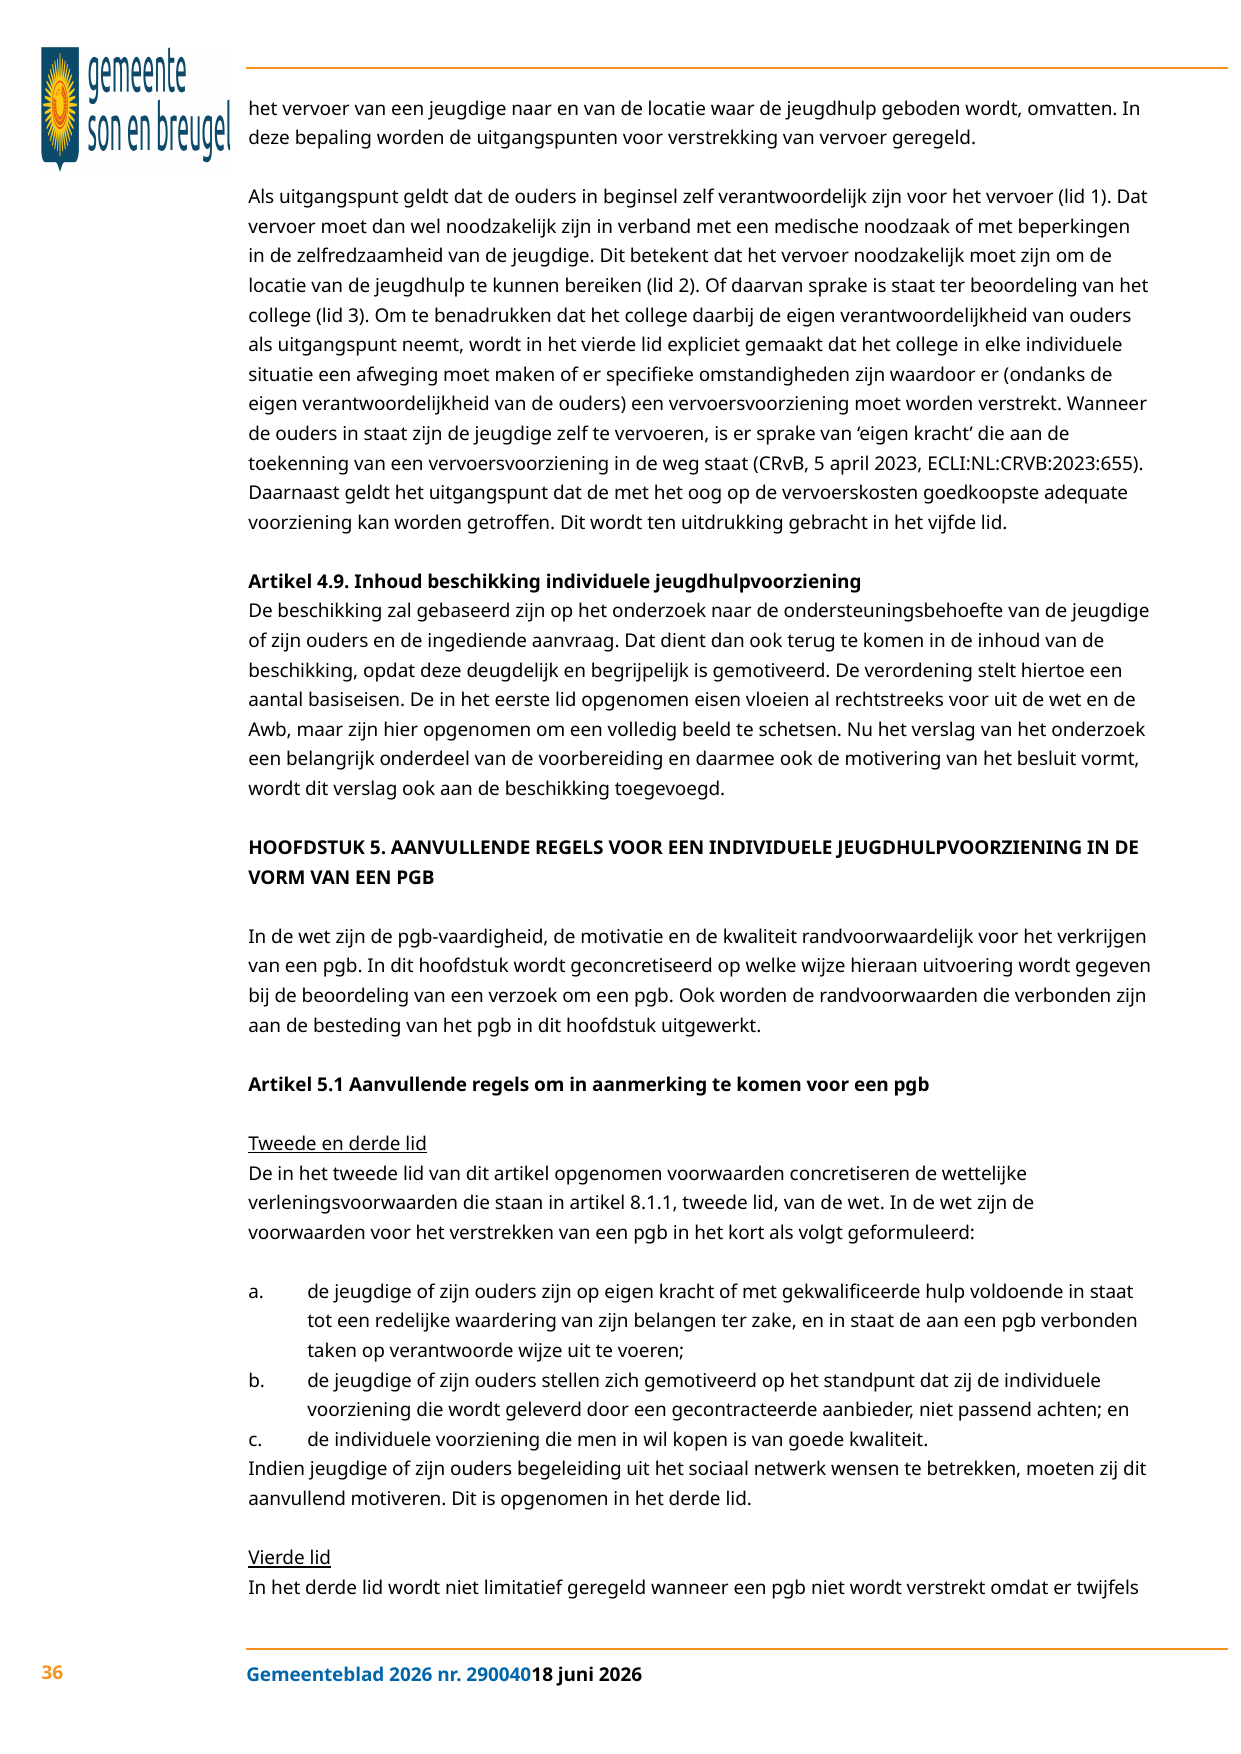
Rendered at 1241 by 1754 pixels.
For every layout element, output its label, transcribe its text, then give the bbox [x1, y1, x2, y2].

text Indien jeugdige of zijn ouders begeleiding uit het sociaal netwerk wensen te betrekken, moeten zij dit aanvullend motiveren. Dit is opgenomen in het derde lid. [248, 1456, 1152, 1511]
text De in het tweede lid van dit artikel opgenomen voorwaarden concretiseren de wettelijke verleningsvoorwaarden die staan in artikel 8.1.1, tweede lid, van de wet. In de wet zijn de voorwaarden voor het verstrekken van een pgb in het kort als volgt geformuleerd: [248, 1160, 1152, 1245]
text Artikel 5.1 Aanvullende regels om in aanmerking te komen voor een pgb [248, 1071, 1152, 1097]
text HOOFDSTUK 5. AANVULLENDE REGELS VOOR EEN INDIVIDUELE JEUGDHULPVOORZIENING IN DE VORM VAN EEN PGB [248, 834, 1152, 890]
text Artikel 4.9. Inhoud beschikking individuele jeugdhulpvoorziening [248, 568, 1152, 594]
text Tweede en derde lid [248, 1130, 1152, 1156]
picture [41, 47, 231, 172]
text De beschikking zal gebaseerd zijn op het onderzoek naar de ondersteuningsbehoefte van de jeugdige of zijn ouders en de ingediende aanvraag. Dat dient dan ook terug te komen in de inhoud van de beschikking, opdat deze deugdelijk en begrijpelijk is gemotiveerd. De verordening stelt hiertoe een aantal basiseisen. De in het eerste lid opgenomen eisen vloeien al rechtstreeks voor uit de wet en de Awb, maar zijn hier opgenomen om een volledig beeld te schetsen. Nu het verslag van het onderzoek een belangrijk onderdeel van de voorbereiding en daarmee ook de motivering van het besluit vormt, wordt dit verslag ook aan de beschikking toegevoegd. [248, 598, 1152, 801]
text In de wet zijn de pgb-vaardigheid, de motivatie en de kwaliteit randvoorwaardelijk voor het verkrijgen van een pgb. In dit hoofdstuk wordt geconcretiseerd op welke wijze hieraan uitvoering wordt gegeven bij de beoordeling van een verzoek om een pgb. Ook worden de randvoorwaarden die verbonden zijn aan de besteding van het pgb in dit hoofdstuk uitgewerkt. [248, 923, 1152, 1038]
text Als uitgangspunt geldt dat de ouders in beginsel zelf verantwoordelijk zijn voor het vervoer (lid 1). Dat vervoer moet dan wel noodzakelijk zijn in verband met een medische noodzaak of met beperkingen in de zelfredzaamheid van de jeugdige. Dit betekent dat het vervoer noodzakelijk moet zijn om de locatie van de jeugdhulp te kunnen bereiken (lid 2). Of daarvan sprake is staat ter beoordeling van het college (lid 3). Om te benadrukken dat het college daarbij de eigen verantwoordelijkheid van ouders als uitgangspunt neemt, wordt in het vierde lid expliciet gemaakt dat het college in elke individuele situatie een afweging moet maken of er specifieke omstandigheden zijn waardoor er (ondanks de eigen verantwoordelijkheid van de ouders) een vervoersvoorziening moet worden verstrekt. Wanneer de ouders in staat zijn de jeugdige zelf te vervoeren, is er sprake van ‘eigen kracht’ die aan de toekenning van een vervoersvoorziening in de weg staat (CRvB, 5 april 2023, ECLI:NL:CRVB:2023:655). Daarnaast geldt het uitgangspunt dat de met het oog op de vervoerskosten goedkoopste adequate voorziening kan worden getroffen. Dit wordt ten uitdrukking gebracht in het vijfde lid. [248, 183, 1152, 535]
text Vierde lid [248, 1544, 1152, 1570]
list de jeugdige of zijn ouders stellen zich gemotiveerd op het standpunt dat zij de individuele voorziening die wordt geleverd door een gecontracteerde aanbieder, niet passend achten; en [248, 1367, 1152, 1422]
text In het derde lid wordt niet limitatief geregeld wanneer een pgb niet wordt verstrekt omdat er twijfels [248, 1574, 1152, 1600]
text het vervoer van een jeugdige naar en van de locatie waar de jeugdhulp geboden wordt, omvatten. In deze bepaling worden de uitgangspunten voor verstrekking van vervoer geregeld. [248, 95, 1152, 150]
list de individuele voorziening die men in wil kopen is van goede kwaliteit. [248, 1426, 1152, 1452]
list de jeugdige of zijn ouders zijn op eigen kracht of met gekwalificeerde hulp voldoende in staat tot een redelijke waardering van zijn belangen ter zake, en in staat de aan een pgb verbonden taken op verantwoorde wijze uit te voeren; [248, 1278, 1152, 1363]
